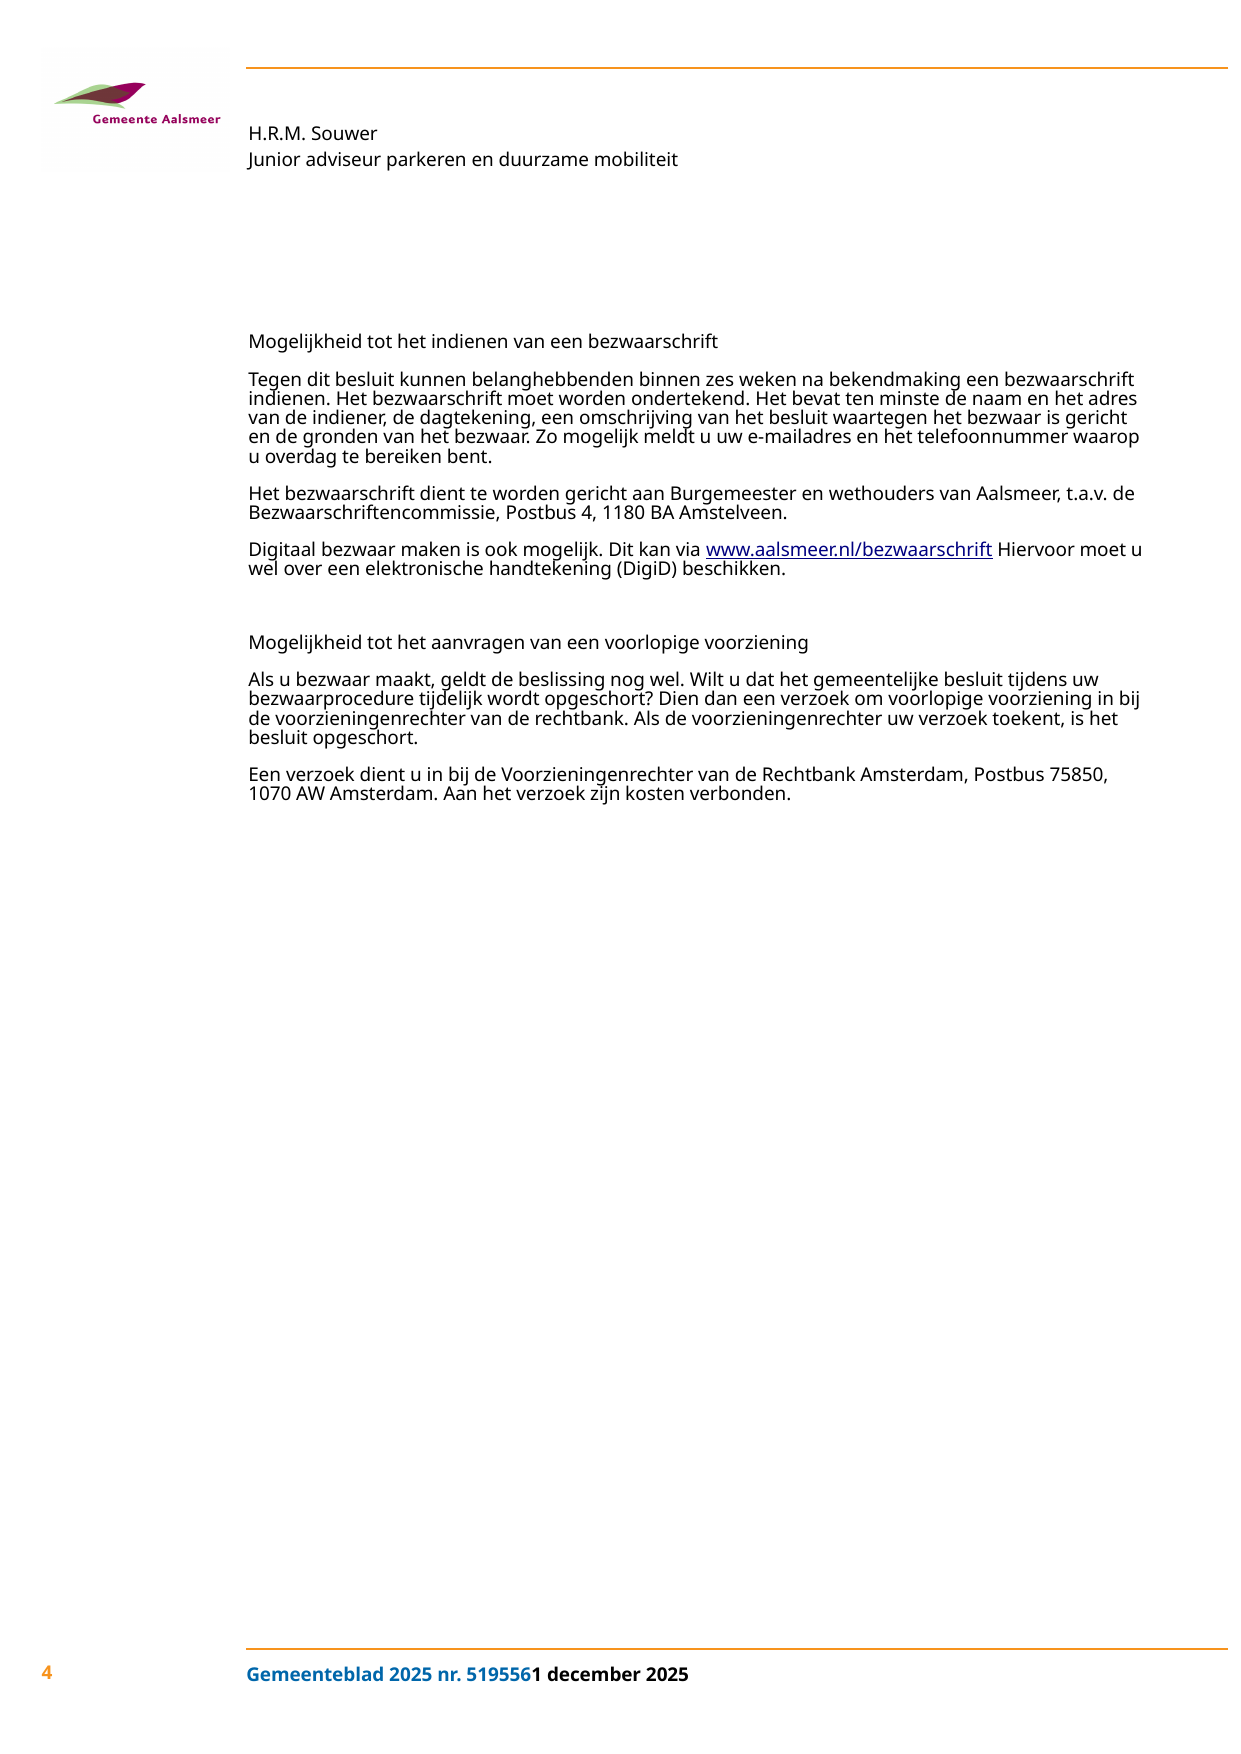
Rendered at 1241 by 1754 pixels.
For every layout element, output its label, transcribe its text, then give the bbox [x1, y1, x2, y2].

text Tegen dit besluit kunnen belanghebbenden binnen zes weken na bekendmaking een bezwaarschrift indienen. Het bezwaarschrift moet worden ondertekend. Het bevat ten minste de naam en het adres van de indiener, de dagtekening, een omschrijving van het besluit waartegen het bezwaar is gericht en de gronden van het bezwaar. Zo mogelijk meldt u uw e-mailadres en het telefoonnummer waarop u overdag te bereiken bent. [248, 371, 1152, 467]
text Een verzoek dient u in bij de Voorzieningenrechter van de Rechtbank Amsterdam, Postbus 75850, 1070 AW Amsterdam. Aan het verzoek zijn kosten verbonden. [248, 766, 1152, 804]
text H.R.M. Souwer [248, 121, 1152, 146]
text Digitaal bezwaar maken is ook mogelijk. Dit kan via www.aalsmeer.nl/bezwaarschrift Hiervoor moet u wel over een elektronische handtekening (DigiD) beschikken. [248, 541, 1152, 579]
text Het bezwaarschrift dient te worden gericht aan Burgemeester en wethouders van Aalsmeer, t.a.v. de Bezwaarschriftencommissie, Postbus 4, 1180 BA Amstelveen. [248, 484, 1152, 523]
text Mogelijkheid tot het indienen van een bezwaarschrift [248, 333, 1152, 353]
text Als u bezwaar maakt, geldt de beslissing nog wel. Wilt u dat het gemeentelijke besluit tijdens uw bezwaarprocedure tijdelijk wordt opgeschort? Dien dan een verzoek om voorlopige voorziening in bij de voorzieningenrechter van de rechtbank. Als de voorzieningenrechter uw verzoek toekent, is het besluit opgeschort. [248, 671, 1152, 748]
picture [41, 47, 231, 172]
text Mogelijkheid tot het aanvragen van een voorlopige voorziening [248, 634, 1152, 653]
text Junior adviseur parkeren en duurzame mobiliteit [248, 146, 1152, 172]
